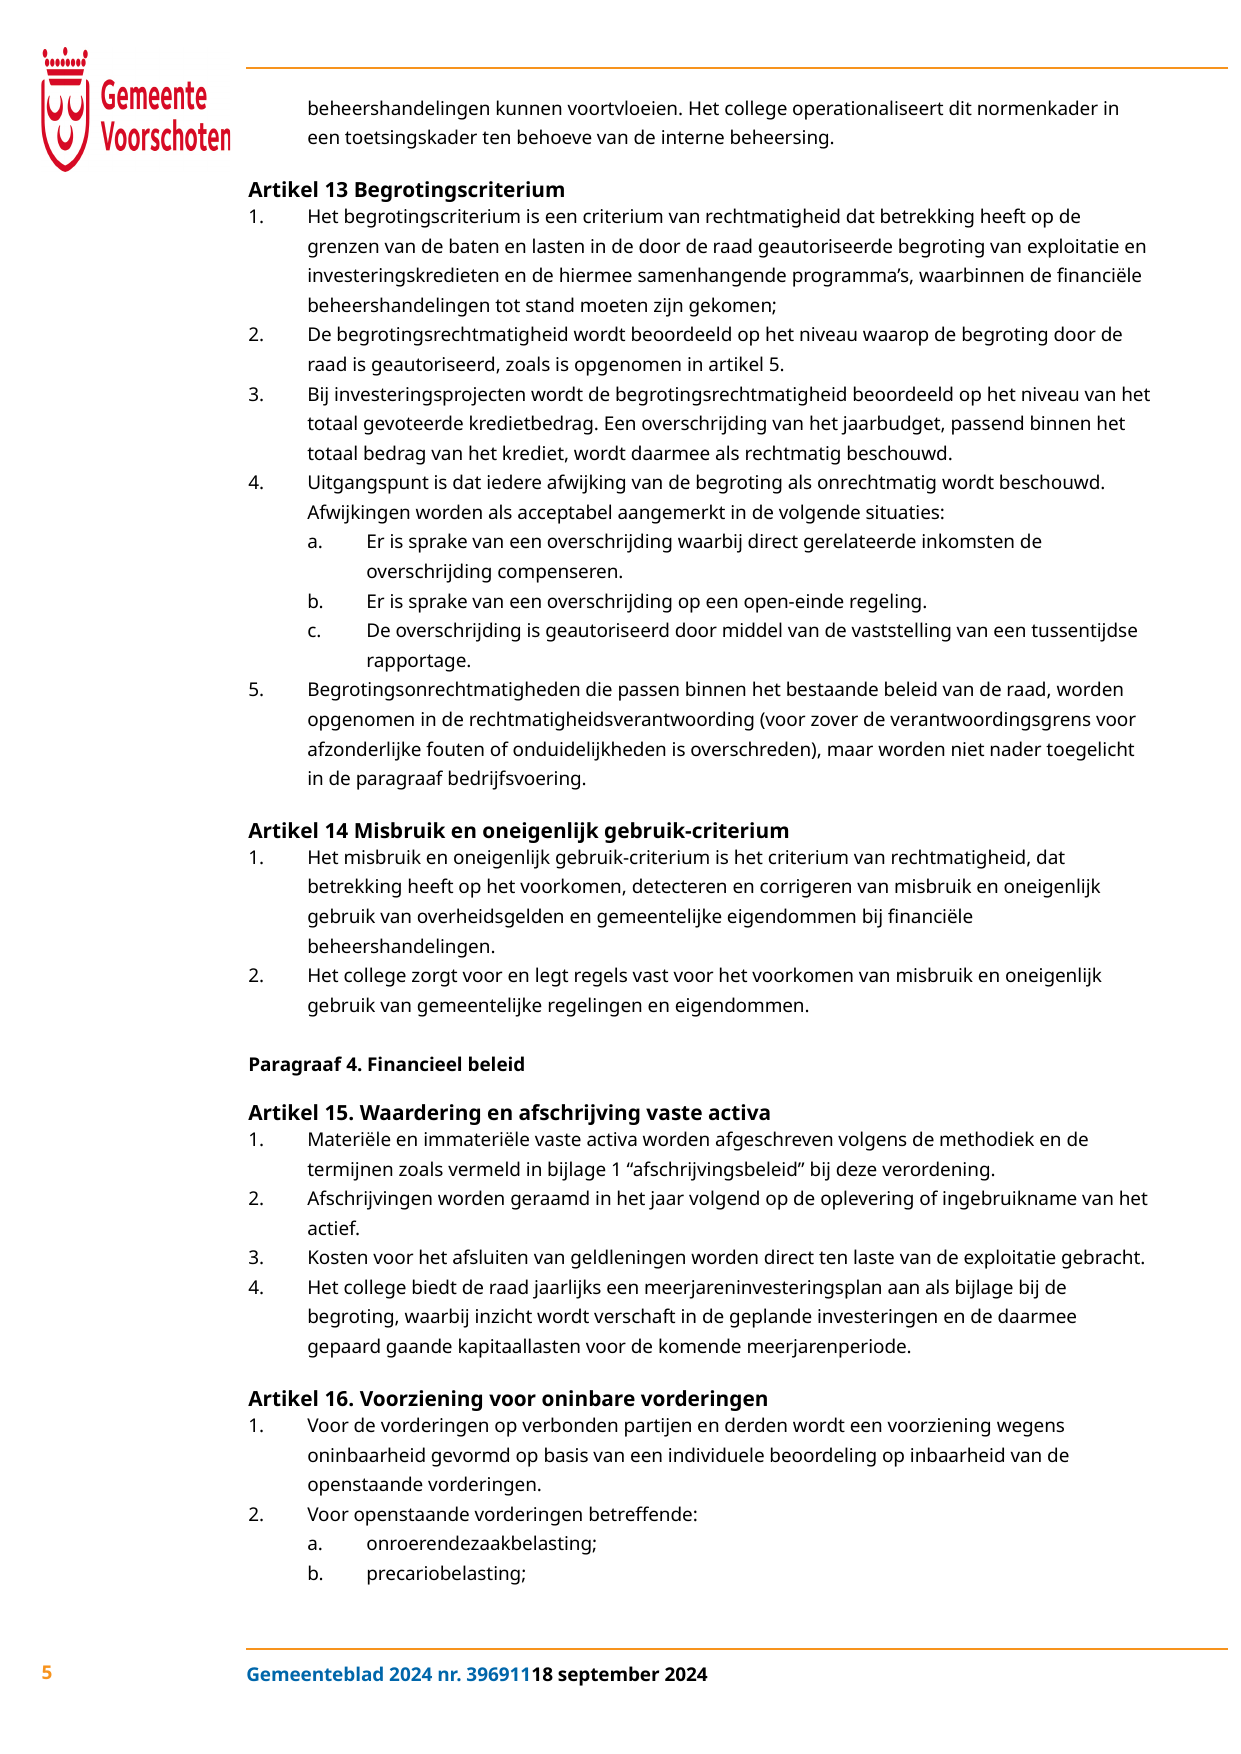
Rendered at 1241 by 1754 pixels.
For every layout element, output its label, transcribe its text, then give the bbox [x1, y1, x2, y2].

list Afschrijvingen worden geraamd in het jaar volgend op de oplevering of ingebruikname van het actief. [248, 1185, 1152, 1241]
list Het college biedt de raad jaarlijks een meerjareninvesteringsplan aan als bijlage bij de begroting, waarbij inzicht wordt verschaft in de geplande investeringen en de daarmee gepaard gaande kapitaallasten voor de komende meerjarenperiode. [248, 1274, 1152, 1359]
list Er is sprake van een overschrijding op een open-einde regeling. [307, 588, 1152, 613]
text Artikel 16. Voorziening voor oninbare vorderingen [248, 1384, 1152, 1412]
list Voor de vorderingen op verbonden partijen en derden wordt een voorziening wegens oninbaarheid gevormd op basis van een individuele beoordeling op inbaarheid van de openstaande vorderingen. [248, 1412, 1152, 1497]
text Artikel 15. Waardering en afschrijving vaste activa [248, 1098, 1152, 1126]
list De begrotingsrechtmatigheid wordt beoordeeld op het niveau waarop de begroting door de raad is geautoriseerd, zoals is opgenomen in artikel 5. [248, 322, 1152, 377]
list precariobelasting; [307, 1560, 1152, 1586]
list De overschrijding is geautoriseerd door middel van de vaststelling van een tussentijdse rapportage. [307, 617, 1152, 673]
list Het college zorgt voor en legt regels vast voor het voorkomen van misbruik en oneigenlijk gebruik van gemeentelijke regelingen en eigendommen. [248, 962, 1152, 1018]
list Het misbruik en oneigenlijk gebruik-criterium is het criterium van rechtmatigheid, dat betrekking heeft op het voorkomen, detecteren en corrigeren van misbruik en oneigenlijk gebruik van overheidsgelden en gemeentelijke eigendommen bij financiële beheershandelingen. [248, 844, 1152, 959]
list Bij investeringsprojecten wordt de begrotingsrechtmatigheid beoordeeld op het niveau van het totaal gevoteerde kredietbedrag. Een overschrijding van het jaarbudget, passend binnen het totaal bedrag van het krediet, wordt daarmee als rechtmatig beschouwd. [248, 381, 1152, 466]
list Er is sprake van een overschrijding waarbij direct gerelateerde inkomsten de overschrijding compenseren. [307, 529, 1152, 584]
text Artikel 14 Misbruik en oneigenlijk gebruik-criterium [248, 816, 1152, 844]
picture [41, 47, 231, 172]
list onroerendezaakbelasting; [307, 1531, 1152, 1556]
list Voor openstaande vorderingen betreffende: [248, 1501, 1152, 1527]
list beheershandelingen kunnen voortvloeien. Het college operationaliseert dit normenkader in een toetsingskader ten behoeve van de interne beheersing. [248, 95, 1152, 150]
list Het begrotingscriterium is een criterium van rechtmatigheid dat betrekking heeft op de grenzen van de baten en lasten in de door de raad geautoriseerde begroting van exploitatie en investeringskredieten en de hiermee samenhangende programma’s, waarbinnen de financiële beheershandelingen tot stand moeten zijn gekomen; [248, 203, 1152, 318]
list Uitgangspunt is dat iedere afwijking van de begroting als onrechtmatig wordt beschouwd. Afwijkingen worden als acceptabel aangemerkt in de volgende situaties: [248, 469, 1152, 525]
text Paragraaf 4. Financieel beleid [248, 1051, 1152, 1077]
list Materiële en immateriële vaste activa worden afgeschreven volgens de methodiek en de termijnen zoals vermeld in bijlage 1 “afschrijvingsbeleid” bij deze verordening. [248, 1126, 1152, 1182]
list Begrotingsonrechtmatigheden die passen binnen het bestaande beleid van de raad, worden opgenomen in de rechtmatigheidsverantwoording (voor zover de verantwoordingsgrens voor afzonderlijke fouten of onduidelijkheden is overschreden), maar worden niet nader toegelicht in de paragraaf bedrijfsvoering. [248, 677, 1152, 791]
text Artikel 13 Begrotingscriterium [248, 175, 1152, 203]
list Kosten voor het afsluiten van geldleningen worden direct ten laste van de exploitatie gebracht. [248, 1244, 1152, 1270]
